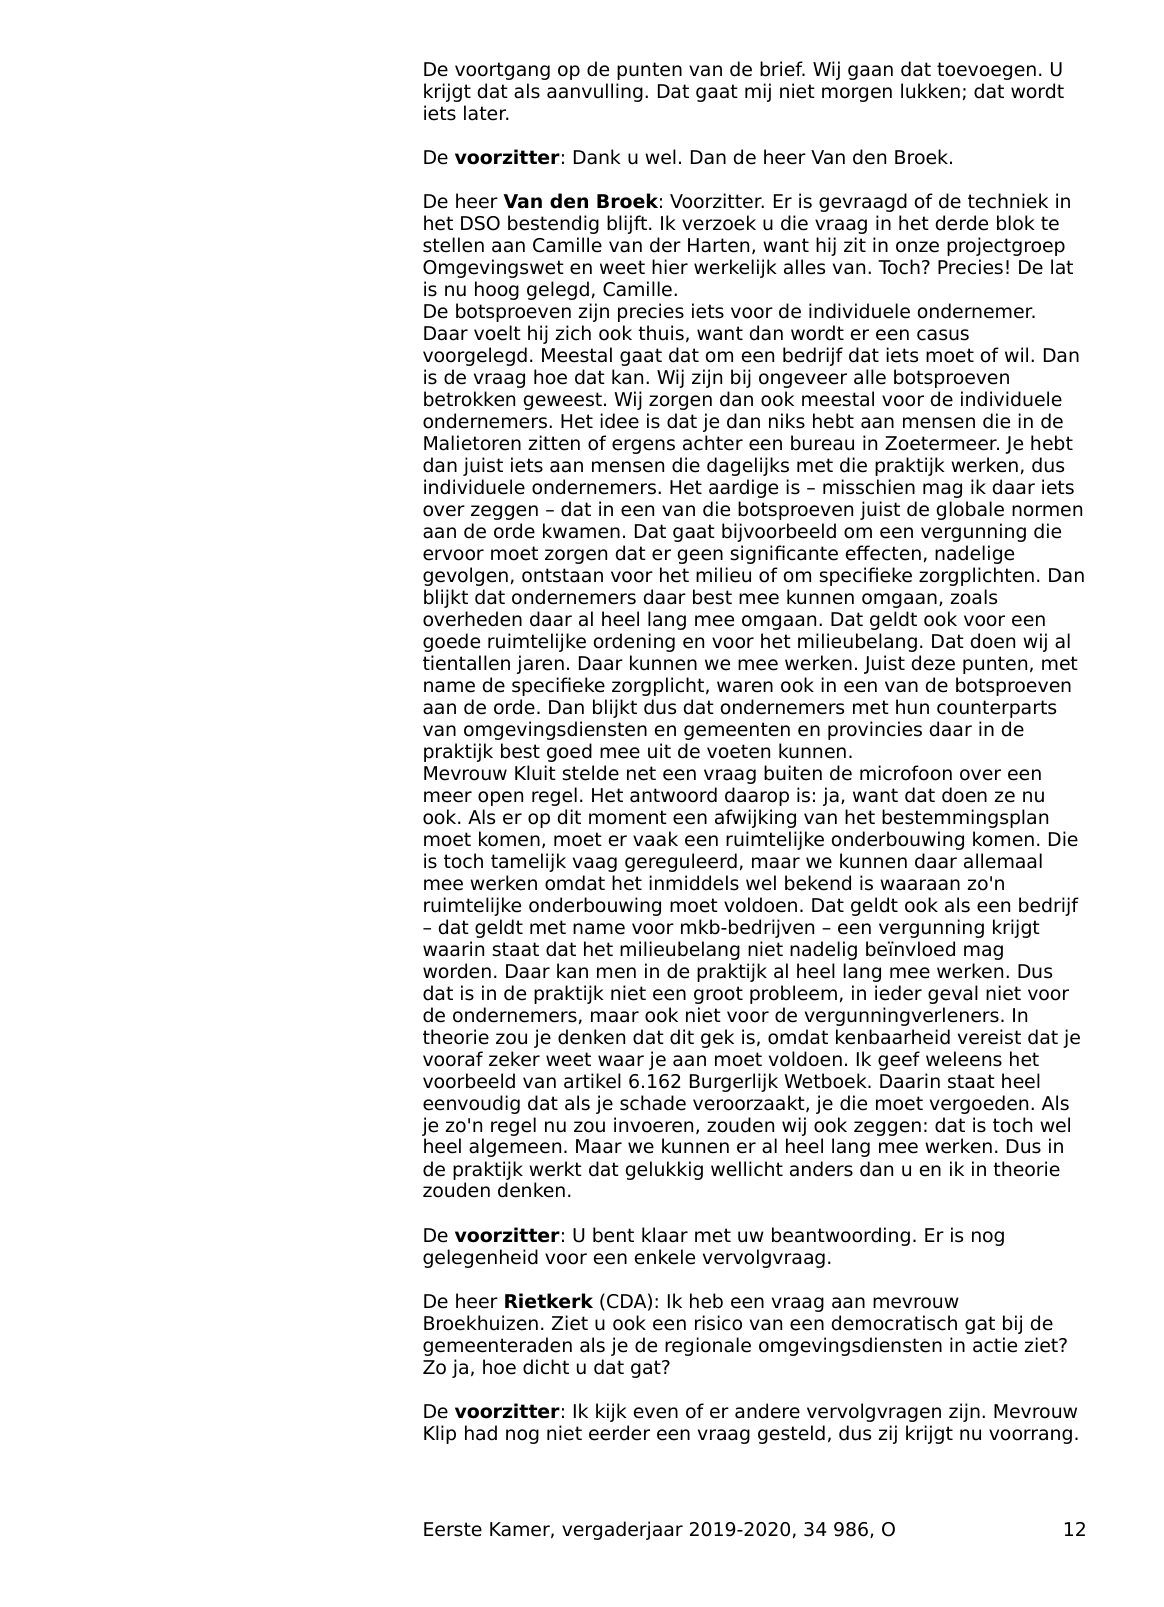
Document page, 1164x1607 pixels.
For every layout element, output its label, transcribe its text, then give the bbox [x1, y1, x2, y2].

text De heer Rietkerk (CDA): Ik heb een vraag aan mevrouw Broekhuizen. Ziet u ook een risico van een democratisch gat bij de gemeenteraden als je de regionale omgevingsdiensten in actie ziet? Zo ja, hoe dicht u dat gat? [422, 1291, 1087, 1379]
text Mevrouw Kluit stelde net een vraag buiten de microfoon over een meer open regel. Het antwoord daarop is: ja, want dat doen ze nu ook. Als er op dit moment een afwijking van het bestemmingsplan moet komen, moet er vaak een ruimtelijke onderbouwing komen. Die is toch tamelijk vaag gereguleerd, maar we kunnen daar allemaal mee werken omdat het inmiddels wel bekend is waaraan zo'n ruimtelijke onderbouwing moet voldoen. Dat geldt ook als een bedrijf – dat geldt met name voor mkb-bedrijven – een vergunning krijgt waarin staat dat het milieubelang niet nadelig beïnvloed mag worden. Daar kan men in de praktijk al heel lang mee werken. Dus dat is in de praktijk niet een groot probleem, in ieder geval niet voor de ondernemers, maar ook niet voor de vergunningverleners. In theorie zou je denken dat dit gek is, omdat kenbaarheid vereist dat je vooraf zeker weet waar je aan moet voldoen. Ik geef weleens het voorbeeld van artikel 6.162 Burgerlijk Wetboek. Daarin staat heel eenvoudig dat als je schade veroorzaakt, je die moet vergoeden. Als je zo'n regel nu zou invoeren, zouden wij ook zeggen: dat is toch wel heel algemeen. Maar we kunnen er al heel lang mee werken. Dus in de praktijk werkt dat gelukkig wellicht anders dan u en ik in theorie zouden denken. [422, 763, 1087, 1202]
text De voorzitter: Ik kijk even of er andere vervolgvragen zijn. Mevrouw Klip had nog niet eerder een vraag gesteld, dus zij krijgt nu voorrang. [422, 1401, 1087, 1445]
text De botsproeven zijn precies iets voor de individuele ondernemer. Daar voelt hij zich ook thuis, want dan wordt er een casus voorgelegd. Meestal gaat dat om een bedrijf dat iets moet of wil. Dan is de vraag hoe dat kan. Wij zijn bij ongeveer alle botsproeven betrokken geweest. Wij zorgen dan ook meestal voor de individuele ondernemers. Het idee is dat je dan niks hebt aan mensen die in de Malietoren zitten of ergens achter een bureau in Zoetermeer. Je hebt dan juist iets aan mensen die dagelijks met die praktijk werken, dus individuele ondernemers. Het aardige is – misschien mag ik daar iets over zeggen – dat in een van die botsproeven juist de globale normen aan de orde kwamen. Dat gaat bijvoorbeeld om een vergunning die ervoor moet zorgen dat er geen significante effecten, nadelige gevolgen, ontstaan voor het milieu of om specifieke zorgplichten. Dan blijkt dat ondernemers daar best mee kunnen omgaan, zoals overheden daar al heel lang mee omgaan. Dat geldt ook voor een goede ruimtelijke ordening en voor het milieubelang. Dat doen wij al tientallen jaren. Daar kunnen we mee werken. Juist deze punten, met name de specifieke zorgplicht, waren ook in een van de botsproeven aan de orde. Dan blijkt dus dat ondernemers met hun counterparts van omgevingsdiensten en gemeenten en provincies daar in de praktijk best goed mee uit de voeten kunnen. [422, 301, 1087, 763]
text De voorzitter: U bent klaar met uw beantwoording. Er is nog gelegenheid voor een enkele vervolgvraag. [422, 1224, 1087, 1268]
text De heer Van den Broek: Voorzitter. Er is gevraagd of de techniek in het DSO bestendig blijft. Ik verzoek u die vraag in het derde blok te stellen aan Camille van der Harten, want hij zit in onze projectgroep Omgevingswet en weet hier werkelijk alles van. Toch? Precies! De lat is nu hoog gelegd, Camille. [422, 191, 1087, 301]
text De voortgang op de punten van de brief. Wij gaan dat toevoegen. U krijgt dat als aanvulling. Dat gaat mij niet morgen lukken; dat wordt iets later. [422, 59, 1087, 125]
text De voorzitter: Dank u wel. Dan de heer Van den Broek. [422, 147, 1087, 169]
